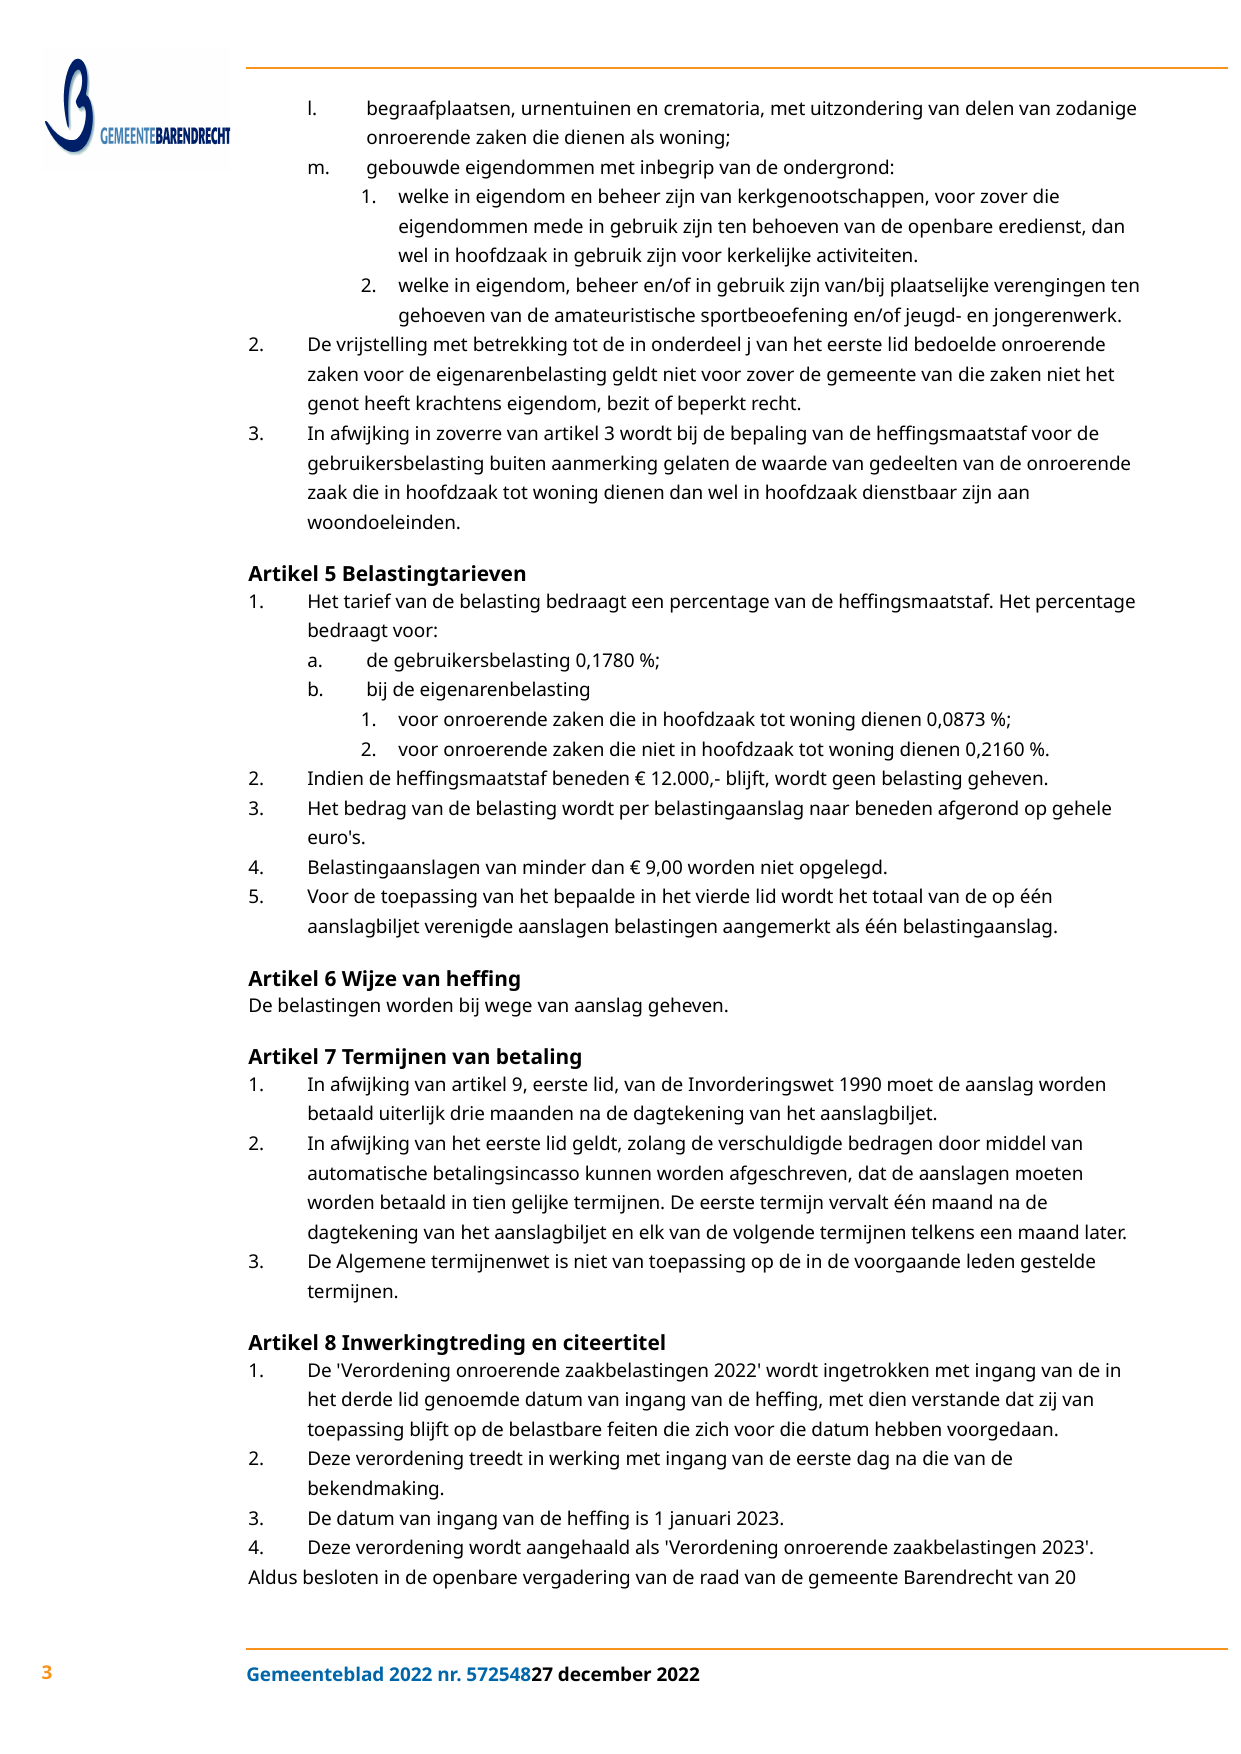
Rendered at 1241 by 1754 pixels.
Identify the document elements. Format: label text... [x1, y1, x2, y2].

list In afwijking van artikel 9, eerste lid, van de Invorderingswet 1990 moet de aanslag worden betaald uiterlijk drie maanden na de dagtekening van het aanslagbiljet. [248, 1071, 1152, 1126]
list voor onroerende zaken die niet in hoofdzaak tot woning dienen 0,2160 %. [361, 736, 1152, 761]
list Deze verordening wordt aangehaald als 'Verordening onroerende zaakbelastingen 2023'. [248, 1534, 1152, 1560]
text Artikel 8 Inwerkingtreding en citeertitel [248, 1328, 1152, 1357]
list welke in eigendom en beheer zijn van kerkgenootschappen, voor zover die eigendommen mede in gebruik zijn ten behoeven van de openbare eredienst, dan wel in hoofdzaak in gebruik zijn voor kerkelijke activiteiten. [361, 183, 1152, 268]
list begraafplaatsen, urnentuinen en crematoria, met uitzondering van delen van zodanige onroerende zaken die dienen als woning; [307, 95, 1152, 150]
list welke in eigendom, beheer en/of in gebruik zijn van/bij plaatselijke verengingen ten gehoeven van de amateuristische sportbeoefening en/of jeugd- en jongerenwerk. [361, 272, 1152, 328]
list voor onroerende zaken die in hoofdzaak tot woning dienen 0,0873 %; [361, 706, 1152, 732]
text Artikel 5 Belastingtarieven [248, 559, 1152, 588]
list de gebruikersbelasting 0,1780 %; [307, 647, 1152, 673]
list bij de eigenarenbelasting [307, 677, 1152, 702]
list In afwijking van het eerste lid geldt, zolang de verschuldigde bedragen door middel van automatische betalingsincasso kunnen worden afgeschreven, dat de aanslagen moeten worden betaald in tien gelijke termijnen. De eerste termijn vervalt één maand na de dagtekening van het aanslagbiljet en elk van de volgende termijnen telkens een maand later. [248, 1130, 1152, 1244]
list Deze verordening treedt in werking met ingang van de eerste dag na die van de bekendmaking. [248, 1446, 1152, 1501]
text De belastingen worden bij wege van aanslag geheven. [248, 992, 1152, 1018]
list In afwijking in zoverre van artikel 3 wordt bij de bepaling van de heffingsmaatstaf voor de gebruikersbelasting buiten aanmerking gelaten de waarde van gedeelten van de onroerende zaak die in hoofdzaak tot woning dienen dan wel in hoofdzaak dienstbaar zijn aan woondoeleinden. [248, 420, 1152, 535]
list De Algemene termijnenwet is niet van toepassing op de in de voorgaande leden gestelde termijnen. [248, 1248, 1152, 1304]
text Artikel 6 Wijze van heffing [248, 964, 1152, 992]
list Het bedrag van de belasting wordt per belastingaanslag naar beneden afgerond op gehele euro's. [248, 795, 1152, 850]
list De 'Verordening onroerende zaakbelastingen 2022' wordt ingetrokken met ingang van de in het derde lid genoemde datum van ingang van de heffing, met dien verstande dat zij van toepassing blijft op de belastbare feiten die zich voor die datum hebben voorgedaan. [248, 1357, 1152, 1442]
list Indien de heffingsmaatstaf beneden € 12.000,- blijft, wordt geen belasting geheven. [248, 765, 1152, 791]
picture [41, 47, 231, 172]
list gebouwde eigendommen met inbegrip van de ondergrond: [307, 154, 1152, 180]
list Belastingaanslagen van minder dan € 9,00 worden niet opgelegd. [248, 854, 1152, 880]
text Artikel 7 Termijnen van betaling [248, 1042, 1152, 1071]
list Voor de toepassing van het bepaalde in het vierde lid wordt het totaal van de op één aanslagbiljet verenigde aanslagen belastingen aangemerkt als één belastingaanslag. [248, 884, 1152, 939]
list Het tarief van de belasting bedraagt een percentage van de heffingsmaatstaf. Het percentage bedraagt voor: [248, 588, 1152, 643]
text Aldus besloten in de openbare vergadering van de raad van de gemeente Barendrecht van 20 [248, 1564, 1152, 1590]
list De datum van ingang van de heffing is 1 januari 2023. [248, 1505, 1152, 1531]
list De vrijstelling met betrekking tot de in onderdeel j van het eerste lid bedoelde onroerende zaken voor de eigenarenbelasting geldt niet voor zover de gemeente van die zaken niet het genot heeft krachtens eigendom, bezit of beperkt recht. [248, 331, 1152, 416]
